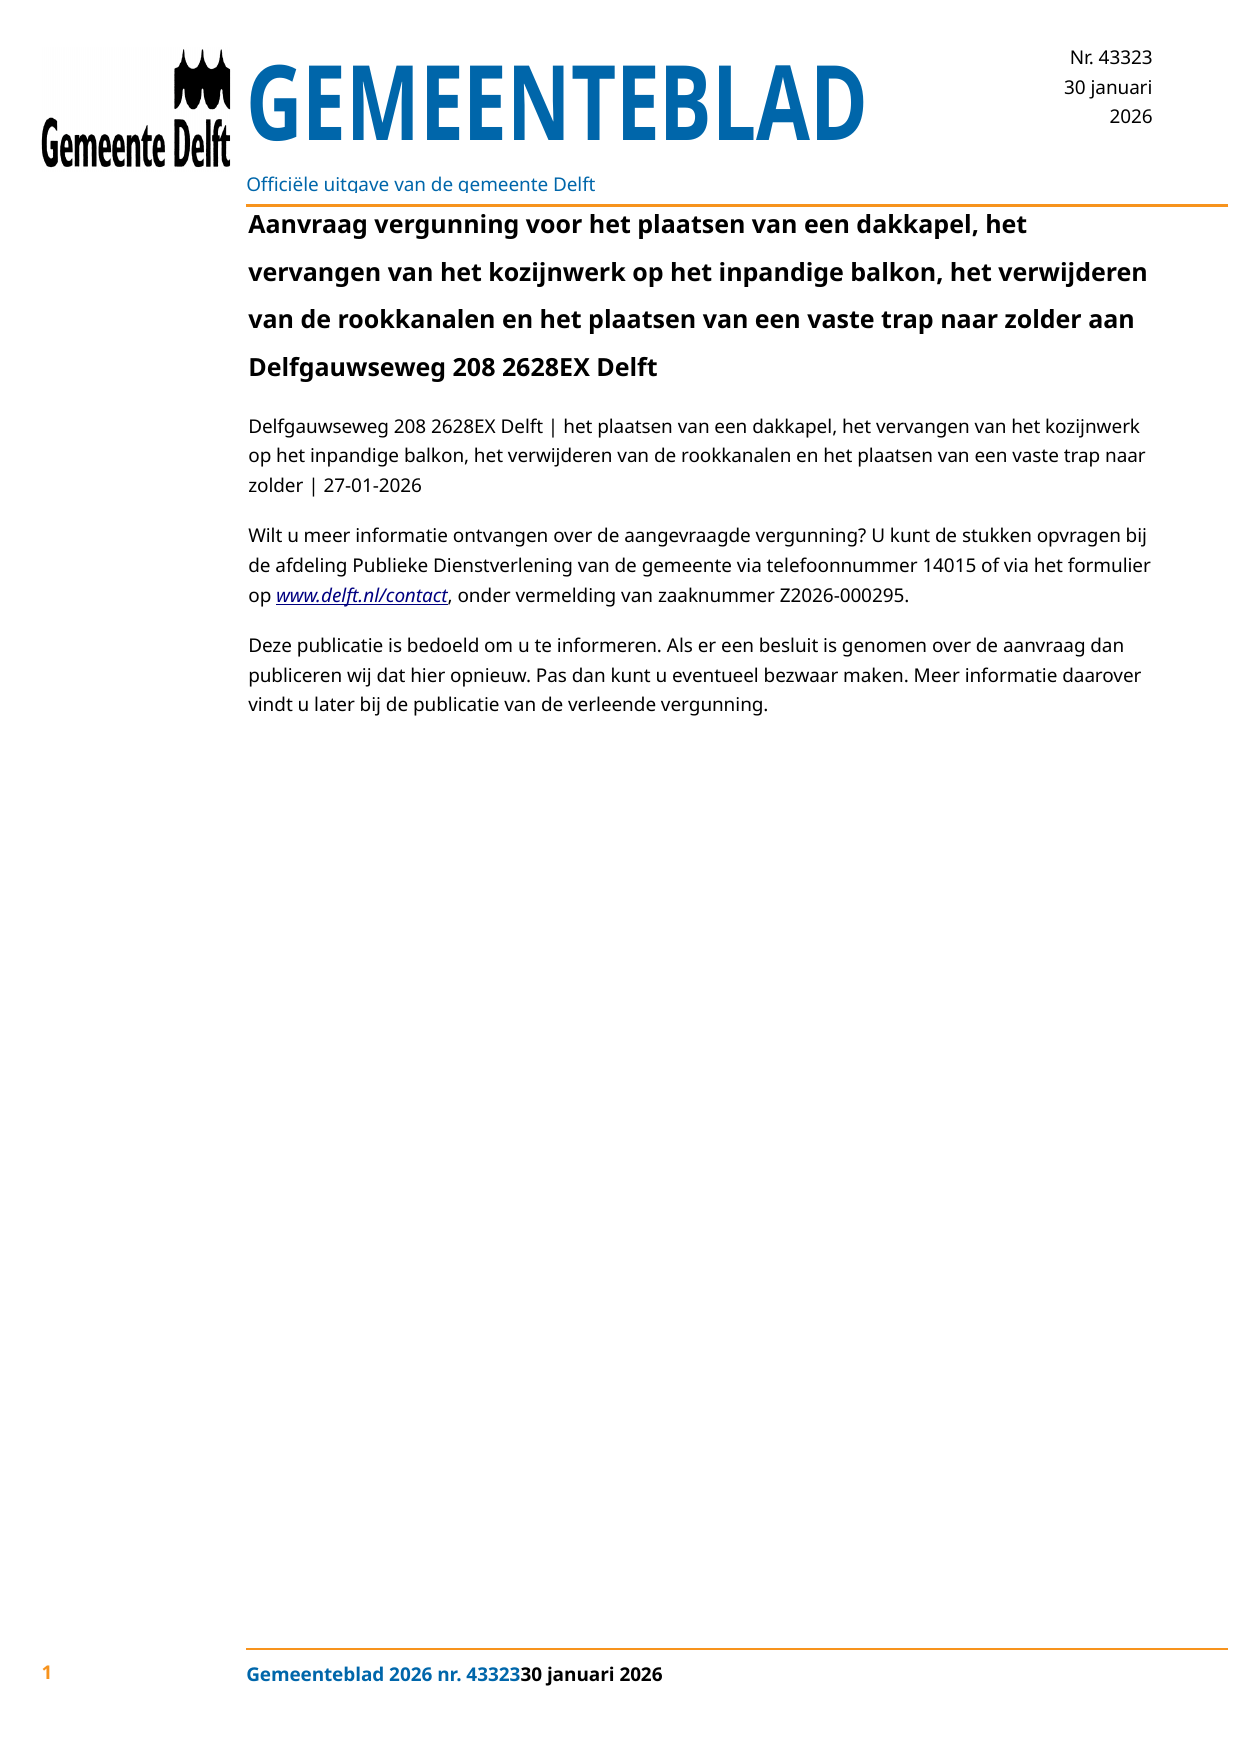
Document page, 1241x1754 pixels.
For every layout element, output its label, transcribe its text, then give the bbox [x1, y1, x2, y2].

text Deze publicatie is bedoeld om u te informeren. Als er een besluit is genomen over de aanvraag dan publiceren wij dat hier opnieuw. Pas dan kunt u eventueel bezwaar maken. Meer informatie daarover vindt u later bij de publicatie van de verleende vergunning. [248, 632, 1152, 717]
picture [41, 47, 231, 172]
text Aanvraag vergunning voor het plaatsen van een dakkapel, het vervangen van het kozijnwerk op het inpandige balkon, het verwijderen van de rookkanalen en het plaatsen van een vaste trap naar zolder aan Delfgauwseweg 208 2628EX Delft [248, 207, 1152, 384]
text Wilt u meer informatie ontvangen over de aangevraagde vergunning? U kunt de stukken opvragen bij de afdeling Publieke Dienstverlening van de gemeente via telefoonnummer 14015 of via het formulier op www.delft.nl/contact, onder vermelding van zaaknummer Z2026-000295. [248, 523, 1152, 608]
text Delfgauwseweg 208 2628EX Delft | het plaatsen van een dakkapel, het vervangen van het kozijnwerk op het inpandige balkon, het verwijderen van de rookkanalen en het plaatsen van een vaste trap naar zolder | 27-01-2026 [248, 413, 1152, 498]
